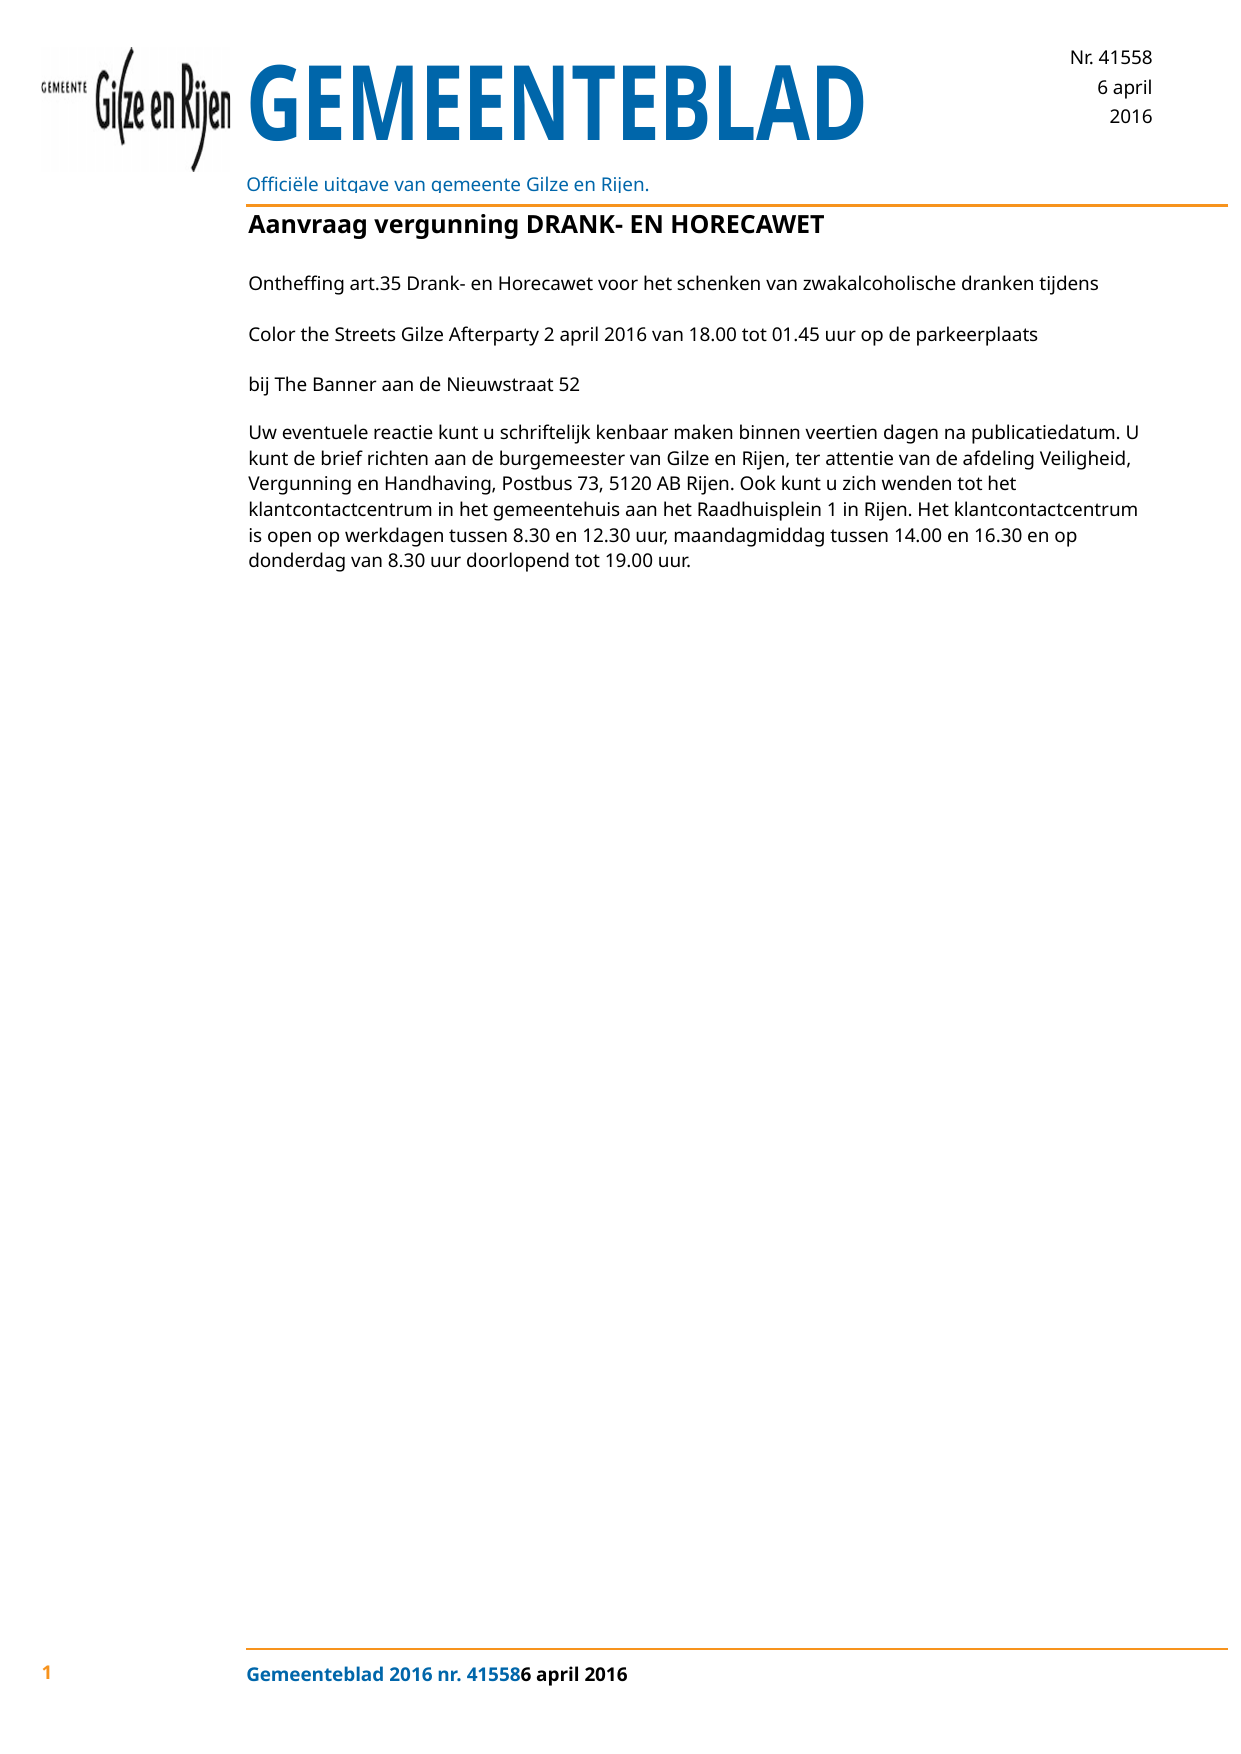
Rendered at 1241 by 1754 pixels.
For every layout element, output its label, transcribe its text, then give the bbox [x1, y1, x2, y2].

picture [41, 47, 231, 172]
text Color the Streets Gilze Afterparty 2 april 2016 van 18.00 tot 01.45 uur op de parkeerplaats [248, 321, 1152, 346]
text bij The Banner aan de Nieuwstraat 52 [248, 371, 1152, 397]
text Ontheffing art.35 Drank- en Horecawet voor het schenken van zwakalcoholische dranken tijdens [248, 270, 1152, 296]
text Uw eventuele reactie kunt u schriftelijk kenbaar maken binnen veertien dagen na publicatiedatum. U kunt de brief richten aan de burgemeester van Gilze en Rijen, ter attentie van de afdeling Veiligheid, Vergunning en Handhaving, Postbus 73, 5120 AB Rijen. Ook kunt u zich wenden tot het klantcontactcentrum in het gemeentehuis aan het Raadhuisplein 1 in Rijen. Het klantcontactcentrum is open op werkdagen tussen 8.30 en 12.30 uur, maandagmiddag tussen 14.00 en 16.30 en op donderdag van 8.30 uur doorlopend tot 19.00 uur. [248, 419, 1152, 573]
text Aanvraag vergunning DRANK- EN HORECAWET [248, 207, 1152, 241]
